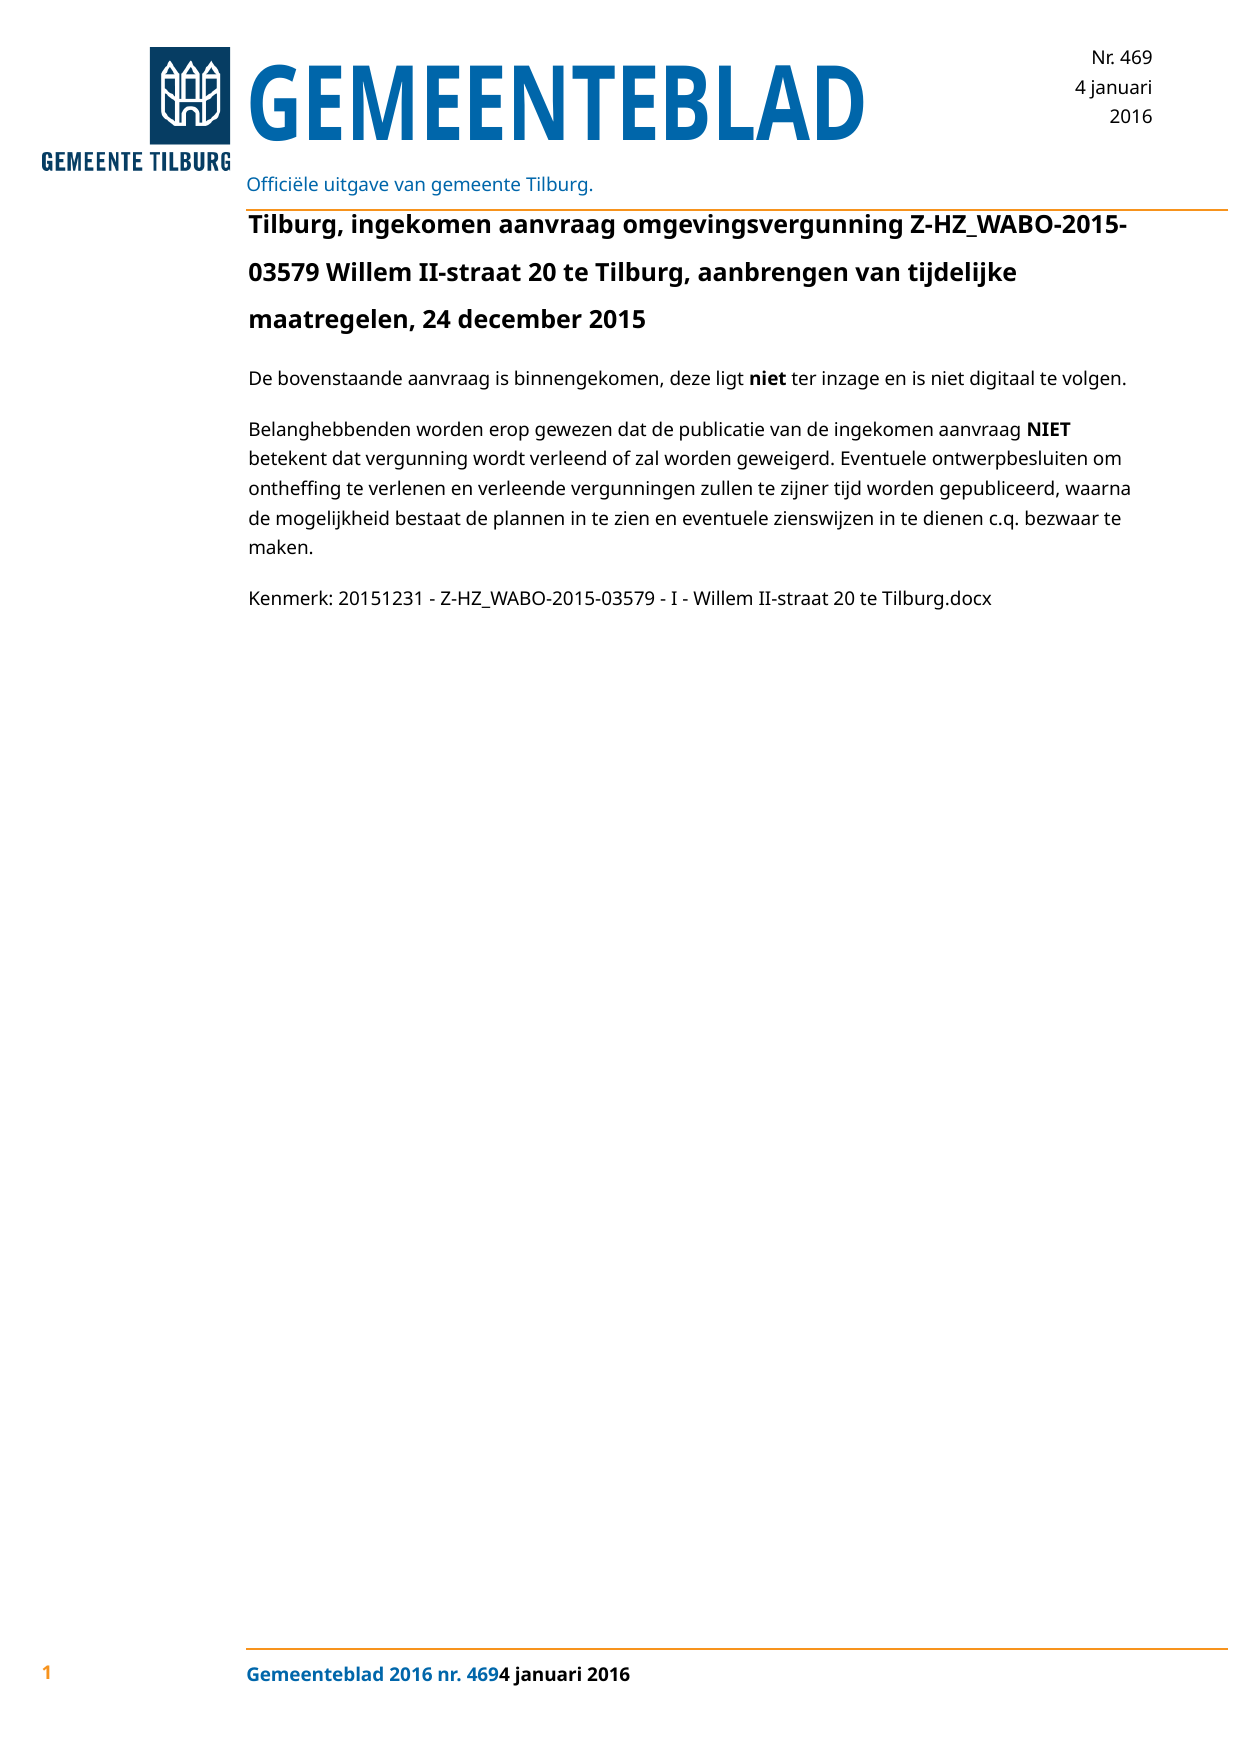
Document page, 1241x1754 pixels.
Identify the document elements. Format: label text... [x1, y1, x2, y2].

picture [41, 47, 231, 172]
text Tilburg, ingekomen aanvraag omgevingsvergunning Z-HZ_WABO-2015-03579 Willem II-straat 20 te Tilburg, aanbrengen van tijdelijke maatregelen, 24 december 2015 [248, 211, 1152, 336]
text De bovenstaande aanvraag is binnengekomen, deze ligt niet ter inzage en is niet digitaal te volgen. [248, 366, 1152, 391]
text Kenmerk: 20151231 - Z-HZ_WABO-2015-03579 - I - Willem II-straat 20 te Tilburg.docx [248, 585, 1152, 610]
text Belanghebbenden worden erop gewezen dat de publicatie van de ingekomen aanvraag NIET betekent dat vergunning wordt verleend of zal worden geweigerd. Eventuele ontwerpbesluiten om ontheffing te verlenen en verleende vergunningen zullen te zijner tijd worden gepubliceerd, waarna de mogelijkheid bestaat de plannen in te zien en eventuele zienswijzen in te dienen c.q. bezwaar te maken. [248, 416, 1152, 560]
